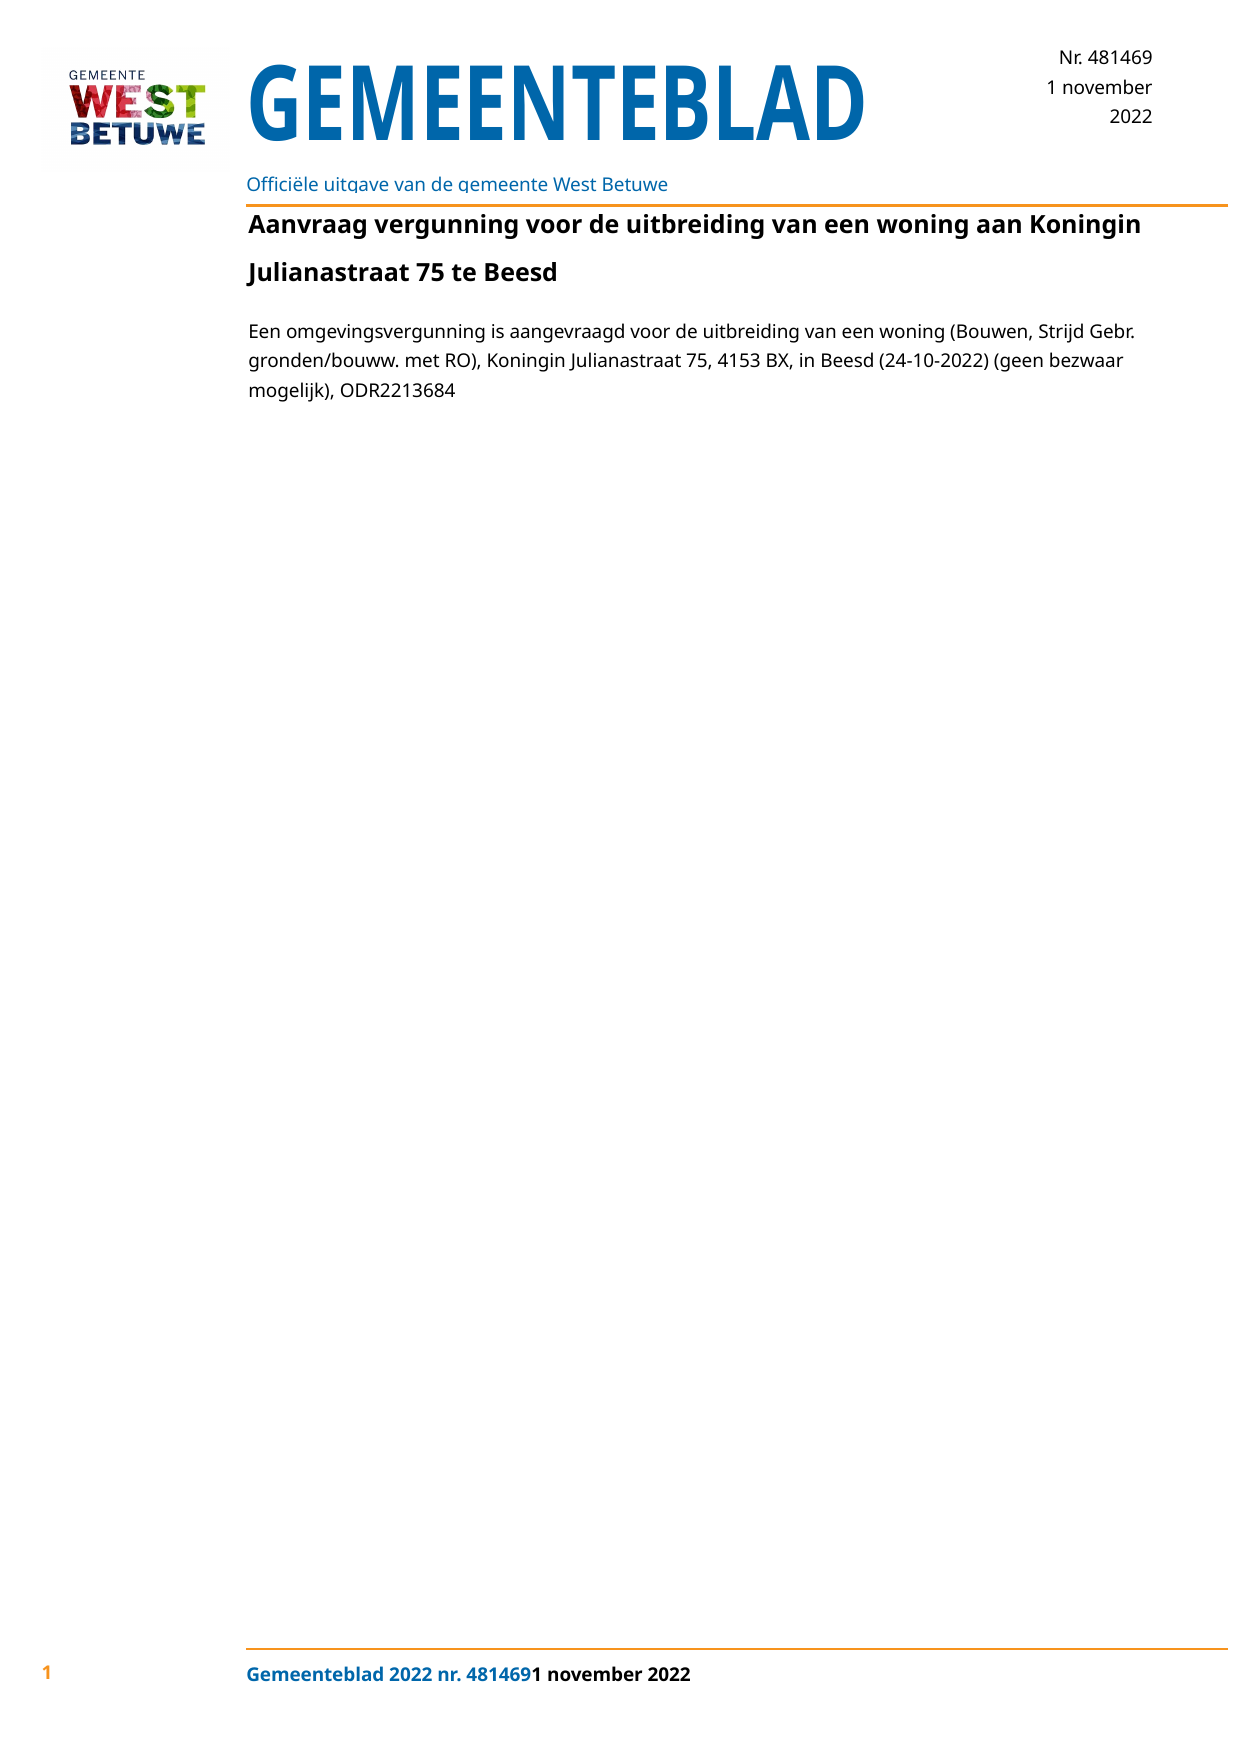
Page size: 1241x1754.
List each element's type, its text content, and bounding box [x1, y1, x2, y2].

text Een omgevingsvergunning is aangevraagd voor de uitbreiding van een woning (Bouwen, Strijd Gebr. gronden/bouww. met RO), Koningin Julianastraat 75, 4153 BX, in Beesd (24-10-2022) (geen bezwaar mogelijk), ODR2213684 [248, 318, 1152, 403]
picture [41, 47, 231, 172]
text Aanvraag vergunning voor de uitbreiding van een woning aan Koningin Julianastraat 75 te Beesd [248, 207, 1152, 288]
